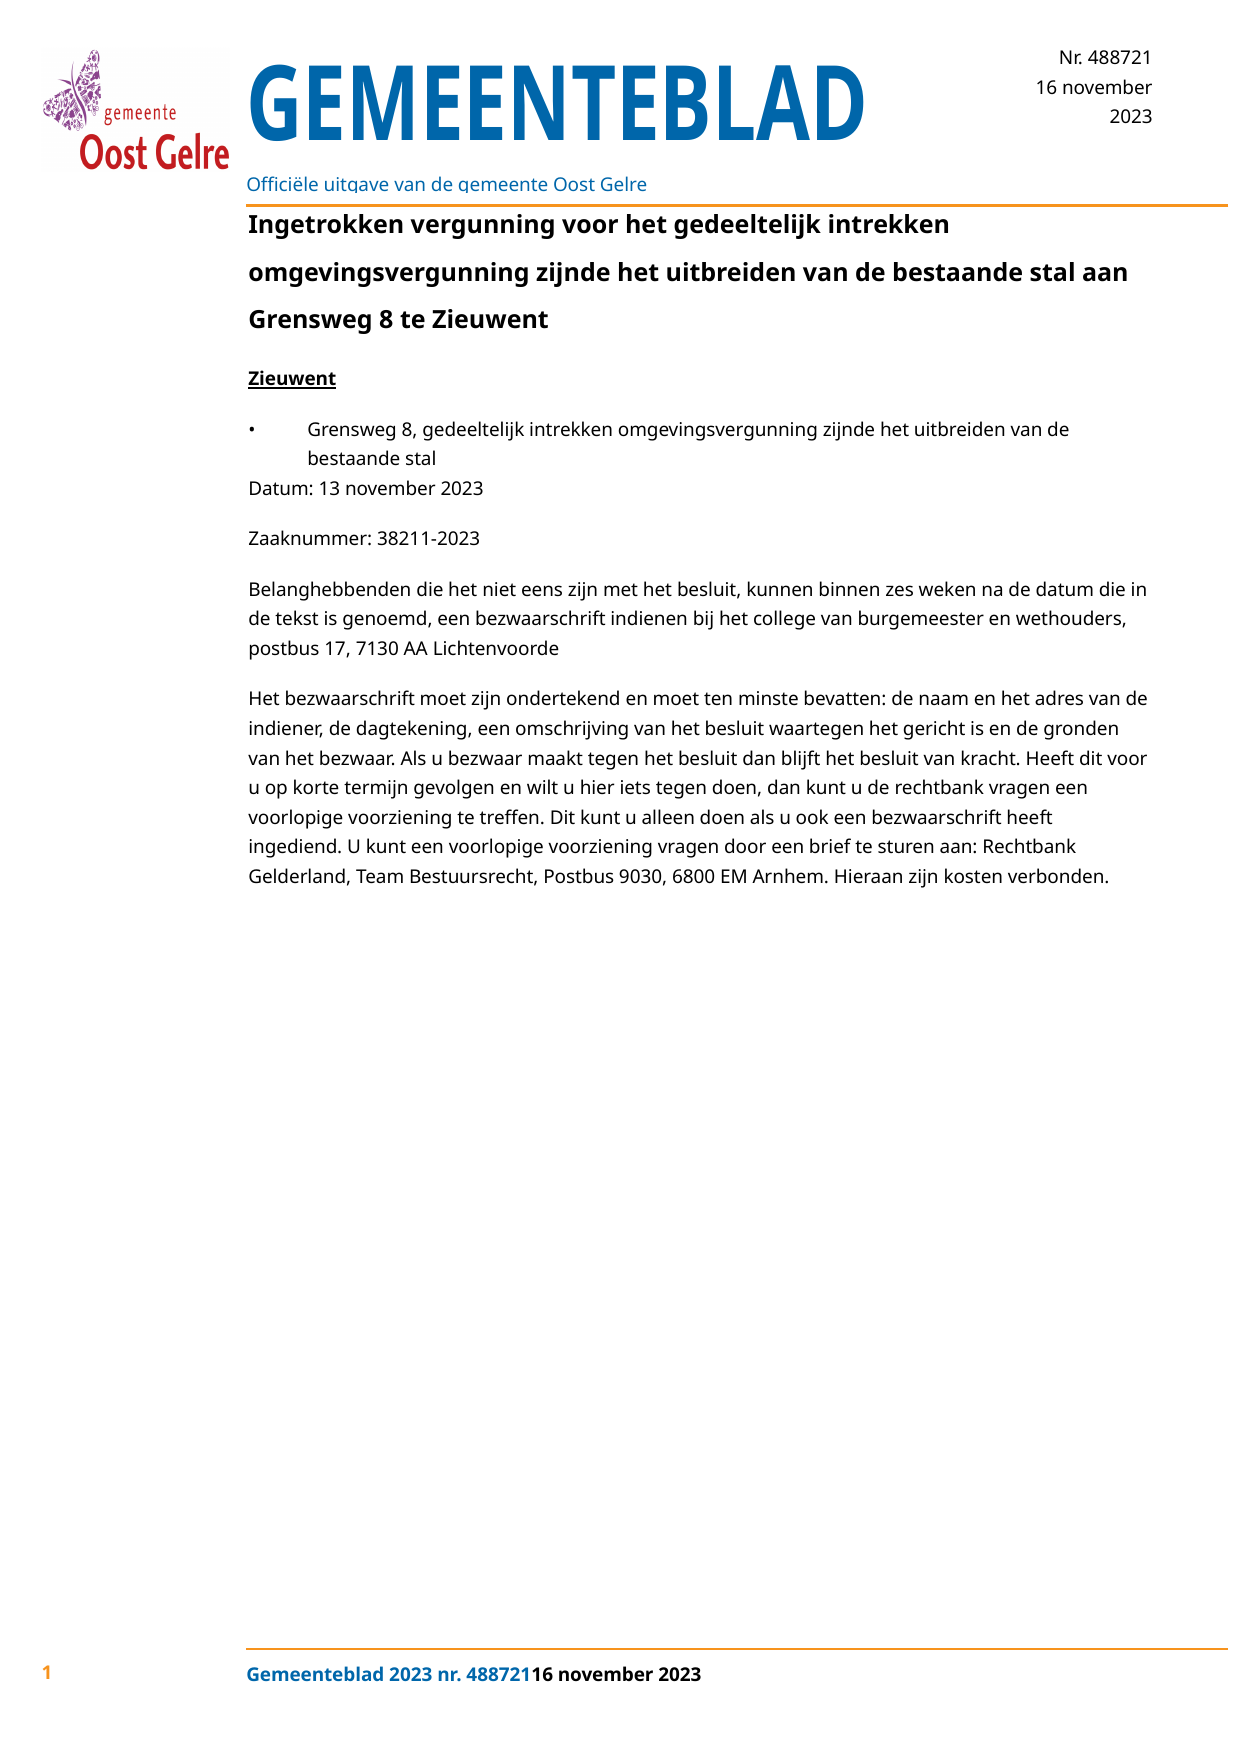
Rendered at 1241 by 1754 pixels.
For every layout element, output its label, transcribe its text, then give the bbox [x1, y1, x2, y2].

text Datum: 13 november 2023 [248, 475, 1152, 501]
picture [41, 47, 231, 172]
text Het bezwaarschrift moet zijn ondertekend en moet ten minste bevatten: de naam en het adres van de indiener, de dagtekening, een omschrijving van het besluit waartegen het gericht is en de gronden van het bezwaar. Als u bezwaar maakt tegen het besluit dan blijft het besluit van kracht. Heeft dit voor u op korte termijn gevolgen en wilt u hier iets tegen doen, dan kunt u de rechtbank vragen een voorlopige voorziening te treffen. Dit kunt u alleen doen als u ook een bezwaarschrift heeft ingediend. U kunt een voorlopige voorziening vragen door een brief te sturen aan: Rechtbank Gelderland, Team Bestuursrecht, Postbus 9030, 6800 EM Arnhem. Hieraan zijn kosten verbonden. [248, 686, 1152, 889]
text Ingetrokken vergunning voor het gedeeltelijk intrekken omgevingsvergunning zijnde het uitbreiden van de bestaande stal aan Grensweg 8 te Zieuwent [248, 207, 1152, 336]
text Zaaknummer: 38211-2023 [248, 526, 1152, 551]
text Zieuwent [248, 366, 1152, 391]
list Grensweg 8, gedeeltelijk intrekken omgevingsvergunning zijnde het uitbreiden van de bestaande stal [248, 416, 1152, 471]
text Belanghebbenden die het niet eens zijn met het besluit, kunnen binnen zes weken na de datum die in de tekst is genoemd, een bezwaarschrift indienen bij het college van burgemeester en wethouders, postbus 17, 7130 AA Lichtenvoorde [248, 576, 1152, 661]
